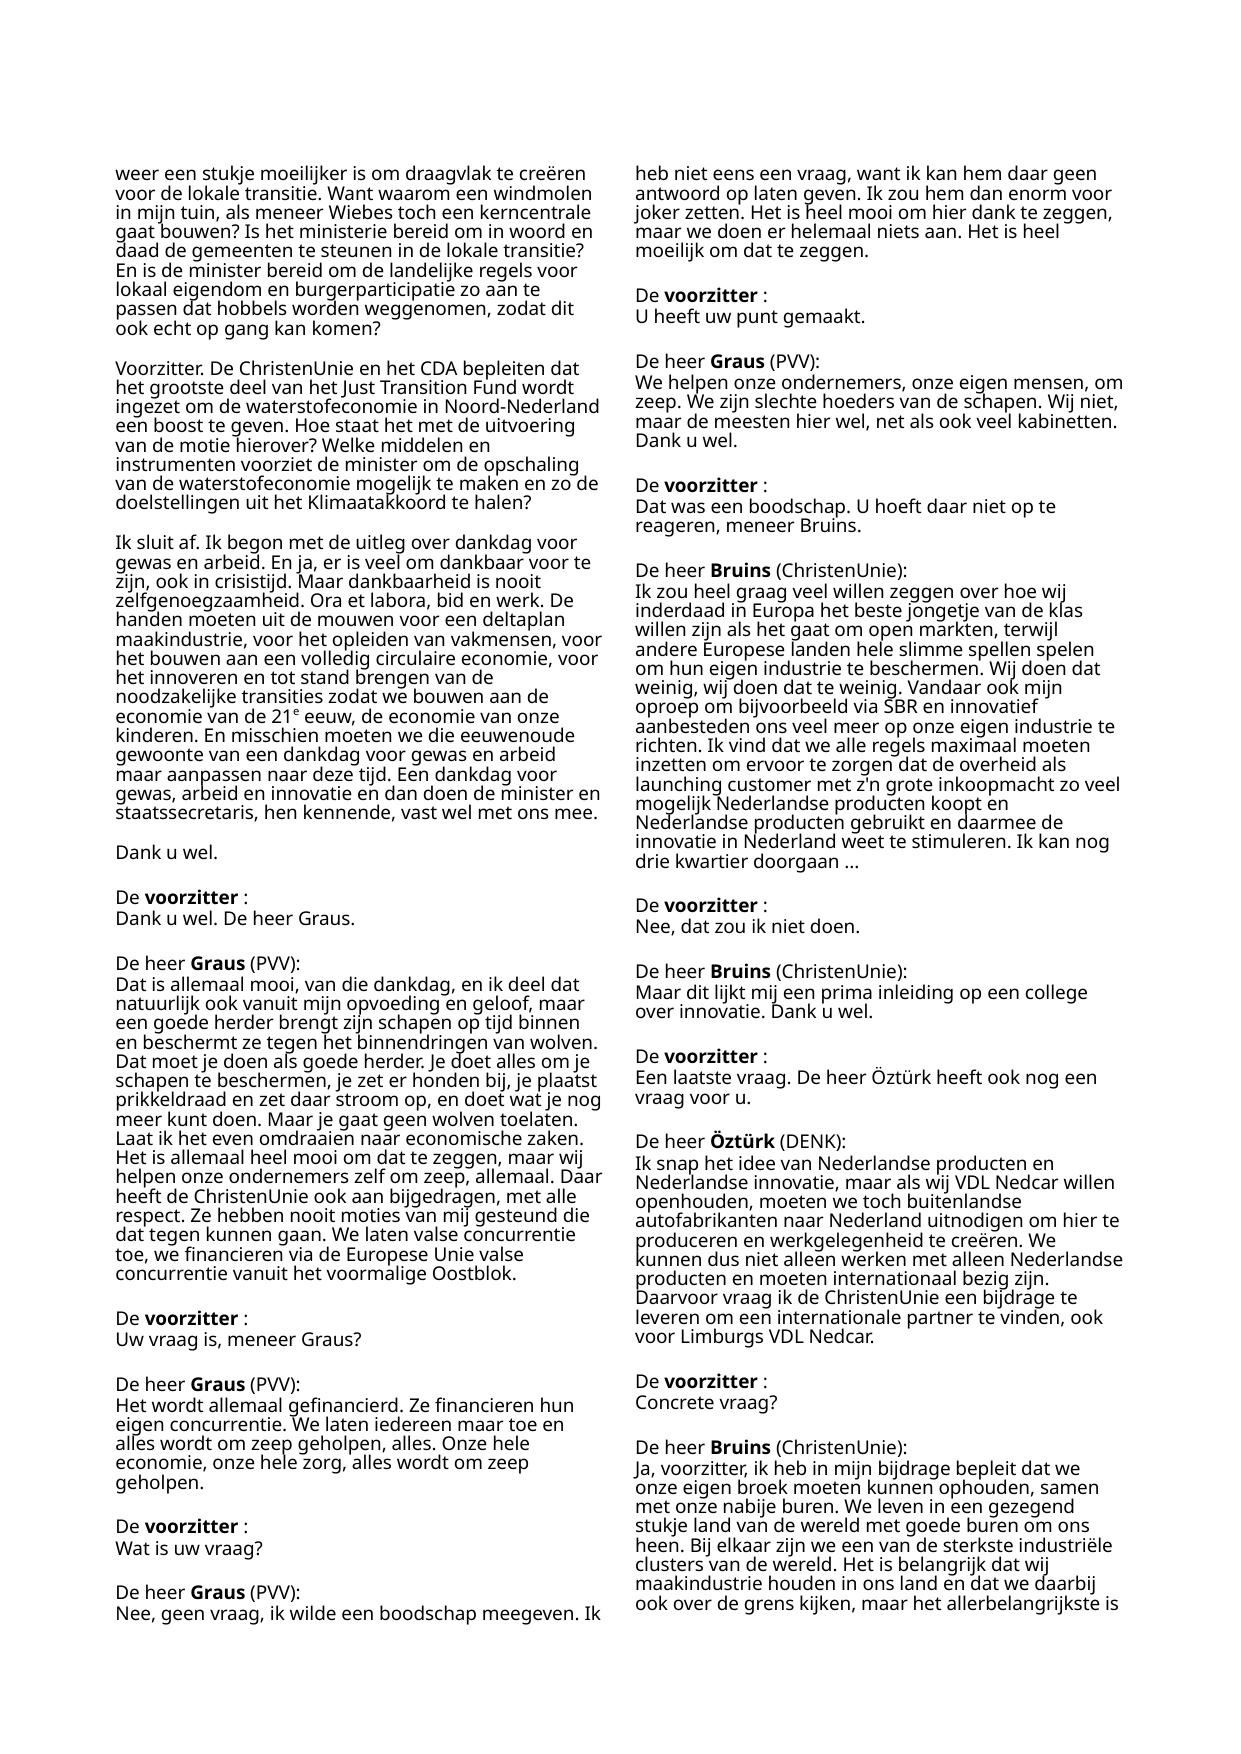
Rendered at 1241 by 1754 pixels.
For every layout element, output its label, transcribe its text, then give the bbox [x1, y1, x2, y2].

text Nee, geen vraag, ik wilde een boodschap meegeven. Ik [115, 1605, 605, 1624]
text heb niet eens een vraag, want ik kan hem daar geen antwoord op laten geven. Ik zou hem dan enorm voor joker zetten. Het is heel mooi om hier dank te zeggen, maar we doen er helemaal niets aan. Het is heel moeilijk om dat te zeggen. [635, 165, 1125, 262]
text Ik zou heel graag veel willen zeggen over hoe wij inderdaad in Europa het beste jongetje van de klas willen zijn als het gaat om open markten, terwijl andere Europese landen hele slimme spellen spelen om hun eigen industrie te beschermen. Wij doen dat weinig, wij doen dat te weinig. Vandaar ook mijn oproep om bijvoorbeeld via SBR en innovatief aanbesteden ons veel meer op onze eigen industrie te richten. Ik vind dat we alle regels maximaal moeten inzetten om ervoor te zorgen dat de overheid als launching customer met z'n grote inkoopmacht zo veel mogelijk Nederlandse producten koopt en Nederlandse producten gebruikt en daarmee de innovatie in Nederland weet te stimuleren. Ik kan nog drie kwartier doorgaan ... [635, 583, 1125, 872]
text De heer Öztürk (DENK): [635, 1129, 1125, 1154]
text Dank u wel. De heer Graus. [115, 910, 605, 929]
text De voorzitter : [635, 1368, 1125, 1394]
text De voorzitter : [115, 884, 605, 910]
text Dank u wel. [115, 844, 605, 863]
text De heer Graus (PVV): [115, 950, 605, 976]
text De heer Bruins (ChristenUnie): [635, 1434, 1125, 1459]
text De heer Graus (PVV): [635, 348, 1125, 374]
text Het wordt allemaal gefinancierd. Ze financieren hun eigen concurrentie. We laten iedereen maar toe en alles wordt om zeep geholpen, alles. Onze hele economie, onze hele zorg, alles wordt om zeep geholpen. [115, 1397, 605, 1493]
text Concrete vraag? [635, 1394, 1125, 1413]
text U heeft uw punt gemaakt. [635, 308, 1125, 327]
text De heer Bruins (ChristenUnie): [635, 557, 1125, 583]
text Ja, voorzitter, ik heb in mijn bijdrage bepleit dat we onze eigen broek moeten kunnen ophouden, samen met onze nabije buren. We leven in een gezegend stukje land van de wereld met goede buren om ons heen. Bij elkaar zijn we een van de sterkste industriële clusters van de wereld. Het is belangrijk dat wij maakindustrie houden in ons land en dat we daarbij ook over de grens kijken, maar het allerbelangrijkste is [635, 1459, 1125, 1614]
text Dat is allemaal mooi, van die dankdag, en ik deel dat natuurlijk ook vanuit mijn opvoeding en geloof, maar een goede herder brengt zijn schapen op tijd binnen en beschermt ze tegen het binnendringen van wolven. Dat moet je doen als goede herder. Je doet alles om je schapen te beschermen, je zet er honden bij, je plaatst prikkeldraad en zet daar stroom op, en doet wat je nog meer kunt doen. Maar je gaat geen wolven toelaten. Laat ik het even omdraaien naar economische zaken. Het is allemaal heel mooi om dat te zeggen, maar wij helpen onze ondernemers zelf om zeep, allemaal. Daar heeft de ChristenUnie ook aan bijgedragen, met alle respect. Ze hebben nooit moties van mij gesteund die dat tegen kunnen gaan. We laten valse concurrentie toe, we financieren via de Europese Unie valse concurrentie vanuit het voormalige Oostblok. [115, 976, 605, 1284]
text Nee, dat zou ik niet doen. [635, 918, 1125, 938]
text We helpen onze ondernemers, onze eigen mensen, om zeep. We zijn slechte hoeders van de schapen. Wij niet, maar de meesten hier wel, net als ook veel kabinetten. Dank u wel. [635, 374, 1125, 451]
text De voorzitter : [635, 893, 1125, 918]
text De heer Graus (PVV): [115, 1371, 605, 1397]
text De voorzitter : [635, 282, 1125, 308]
text De voorzitter : [115, 1305, 605, 1331]
text Maar dit lijkt mij een prima inleiding op een college over innovatie. Dank u wel. [635, 984, 1125, 1023]
text Wat is uw vraag? [115, 1539, 605, 1559]
text De heer Bruins (ChristenUnie): [635, 958, 1125, 984]
text Ik snap het idee van Nederlandse producten en Nederlandse innovatie, maar als wij VDL Nedcar willen openhouden, moeten we toch buitenlandse autofabrikanten naar Nederland uitnodigen om hier te produceren en werkgelegenheid te creëren. We kunnen dus niet alleen werken met alleen Nederlandse producten en moeten internationaal bezig zijn. Daarvoor vraag ik de ChristenUnie een bijdrage te leveren om een internationale partner te vinden, ook voor Limburgs VDL Nedcar. [635, 1154, 1125, 1347]
text De voorzitter : [635, 472, 1125, 498]
text De voorzitter : [115, 1514, 605, 1539]
text De heer Graus (PVV): [115, 1579, 605, 1605]
text Ik sluit af. Ik begon met de uitleg over dankdag voor gewas en arbeid. En ja, er is veel om dankbaar voor te zijn, ook in crisistijd. Maar dankbaarheid is nooit zelfgenoegzaamheid. Ora et labora, bid en werk. De handen moeten uit de mouwen voor een deltaplan maakindustrie, voor het opleiden van vakmensen, voor het bouwen aan een volledig circulaire economie, voor het innoveren en tot stand brengen van de noodzakelijke transities zodat we bouwen aan de economie van de 21e eeuw, de economie van onze kinderen. En misschien moeten we die eeuwenoude gewoonte van een dankdag voor gewas en arbeid maar aanpassen naar deze tijd. Een dankdag voor gewas, arbeid en innovatie en dan doen de minister en staatssecretaris, hen kennende, vast wel met ons mee. [115, 534, 605, 823]
text Dat was een boodschap. U hoeft daar niet op te reageren, meneer Bruins. [635, 498, 1125, 536]
text Uw vraag is, meneer Graus? [115, 1331, 605, 1350]
text Voorzitter. De ChristenUnie en het CDA bepleiten dat het grootste deel van het Just Transition Fund wordt ingezet om de waterstofeconomie in Noord-Nederland een boost te geven. Hoe staat het met de uitvoering van de motie hierover? Welke middelen en instrumenten voorziet de minister om de opschaling van de waterstofeconomie mogelijk te maken en zo de doelstellingen uit het Klimaatakkoord te halen? [115, 359, 605, 514]
text Een laatste vraag. De heer Öztürk heeft ook nog een vraag voor u. [635, 1069, 1125, 1108]
text weer een stukje moeilijker is om draagvlak te creëren voor de lokale transitie. Want waarom een windmolen in mijn tuin, als meneer Wiebes toch een kerncentrale gaat bouwen? Is het ministerie bereid om in woord en daad de gemeenten te steunen in de lokale transitie? En is de minister bereid om de landelijke regels voor lokaal eigendom en burgerparticipatie zo aan te passen dat hobbels worden weggenomen, zodat dit ook echt op gang kan komen? [115, 165, 605, 339]
text De voorzitter : [635, 1044, 1125, 1069]
